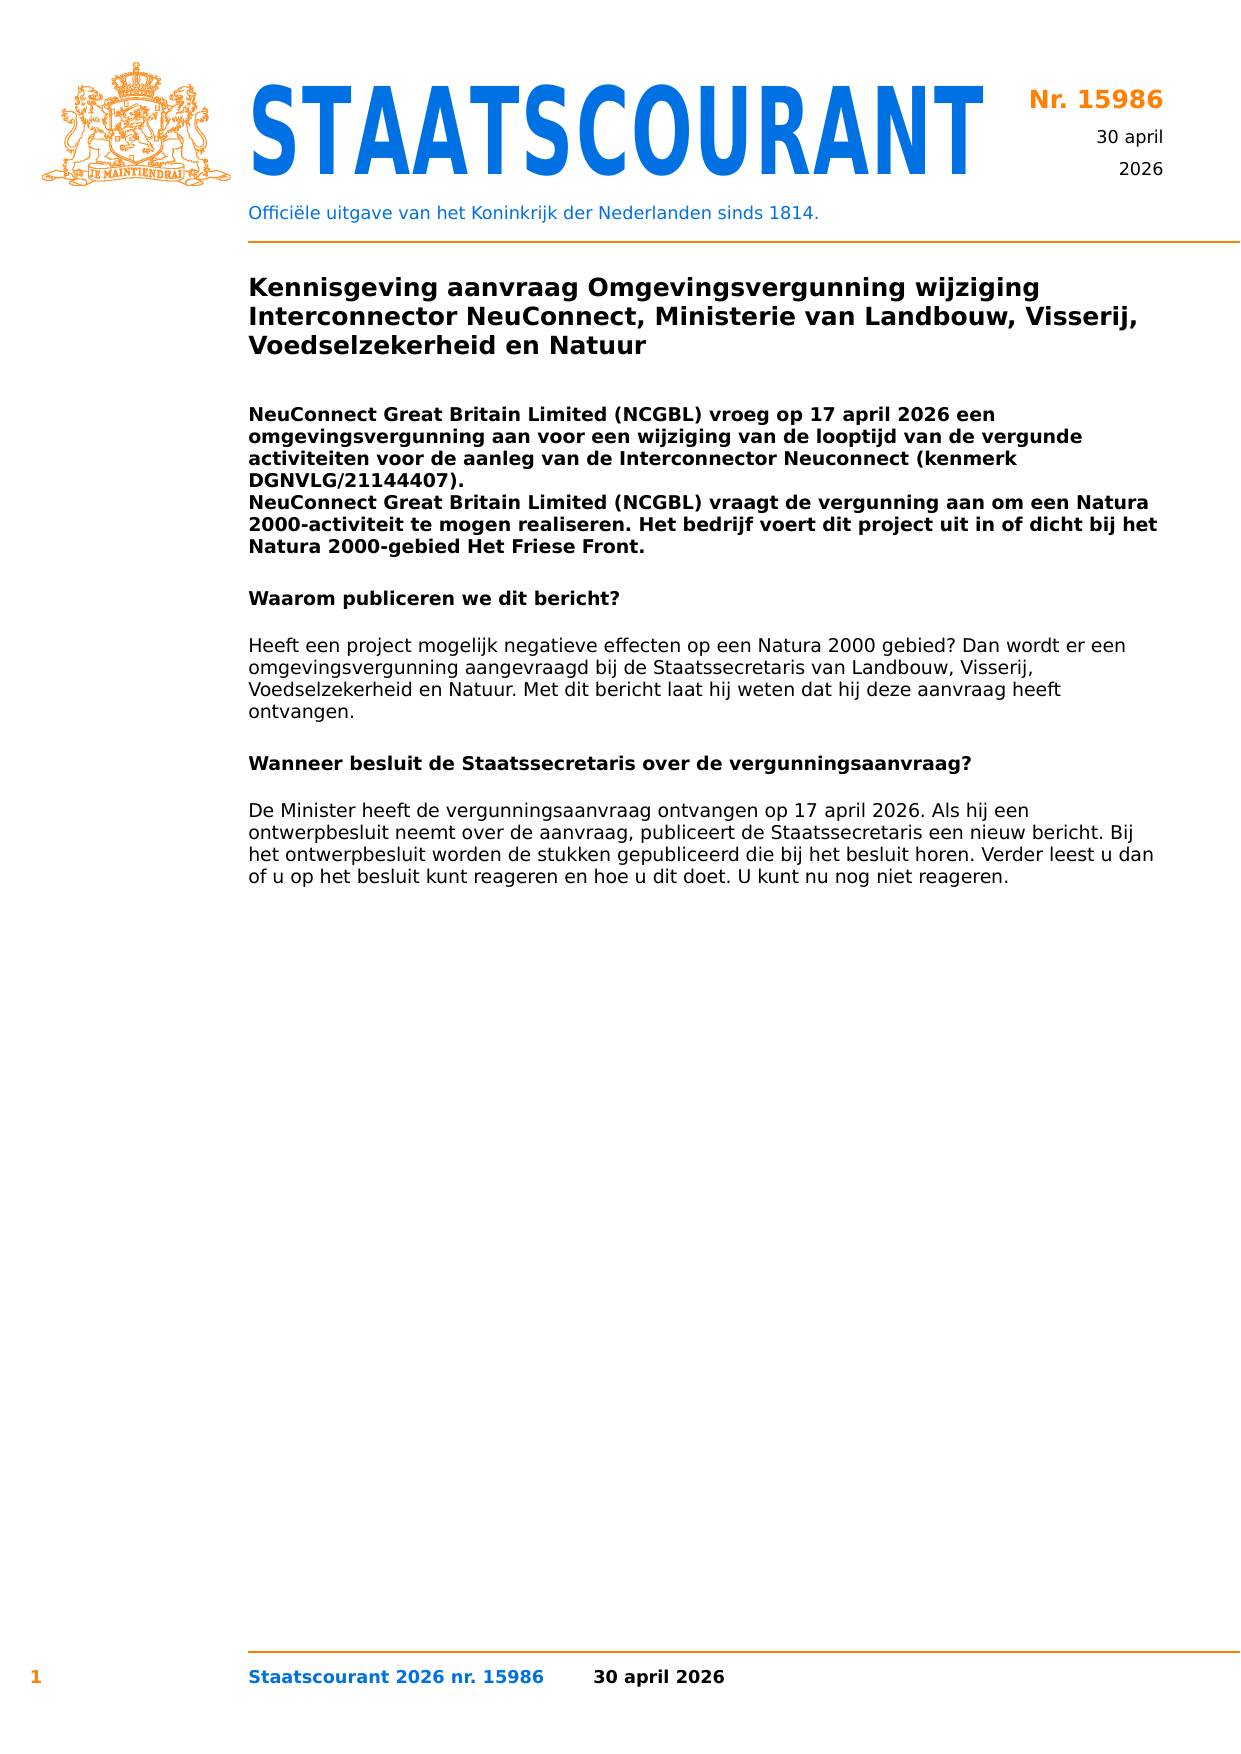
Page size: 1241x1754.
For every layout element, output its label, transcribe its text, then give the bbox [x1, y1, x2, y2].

picture [41, 62, 231, 186]
table_header [25, 62, 248, 241]
text De Minister heeft de vergunningsaanvraag ontvangen op 17 april 2026. Als hij een ontwerpbesluit neemt over de aanvraag, publiceert de Staatssecretaris een nieuw bericht. Bij het ontwerpbesluit worden de stukken gepubliceerd die bij het besluit horen. Verder leest u dan of u op het besluit kunt reageren en hoe u dit doet. U kunt nu nog niet reageren. [248, 800, 1163, 888]
subtitle Wanneer besluit de Staatssecretaris over de vergunningsaanvraag? [248, 753, 1163, 775]
subtitle Waarom publiceren we dit bericht? [248, 588, 1163, 610]
table_cell Officiële uitgave van het Koninkrijk der Nederlanden sinds 1814. [248, 203, 1240, 241]
text NeuConnect Great Britain Limited (NCGBL) vroeg op 17 april 2026 een omgevingsvergunning aan voor een wijziging van de looptijd van de vergunde activiteiten voor de aanleg van de Interconnector Neuconnect (kenmerk DGNVLG/21144407). [248, 404, 1163, 492]
table_cell 30 april [998, 121, 1240, 153]
table_header STAATSCOURANT [248, 62, 998, 203]
table_cell 2026 [998, 153, 1240, 203]
text Heeft een project mogelijk negatieve effecten op een Natura 2000 gebied? Dan wordt er een omgevingsvergunning aangevraagd bij de Staatssecretaris van Landbouw, Visserij, Voedselzekerheid en Natuur. Met dit bericht laat hij weten dat hij deze aanvraag heeft ontvangen. [248, 635, 1163, 723]
table_header Nr. 15986 [998, 62, 1240, 121]
text NeuConnect Great Britain Limited (NCGBL) vraagt de vergunning aan om een Natura 2000-activiteit te mogen realiseren. Het bedrijf voert dit project uit in of dicht bij het Natura 2000-gebied Het Friese Front. [248, 492, 1163, 558]
subtitle Kennisgeving aanvraag Omgevingsvergunning wijziging Interconnector NeuConnect, Ministerie van Landbouw, Visserij, Voedselzekerheid en Natuur [248, 273, 1163, 361]
